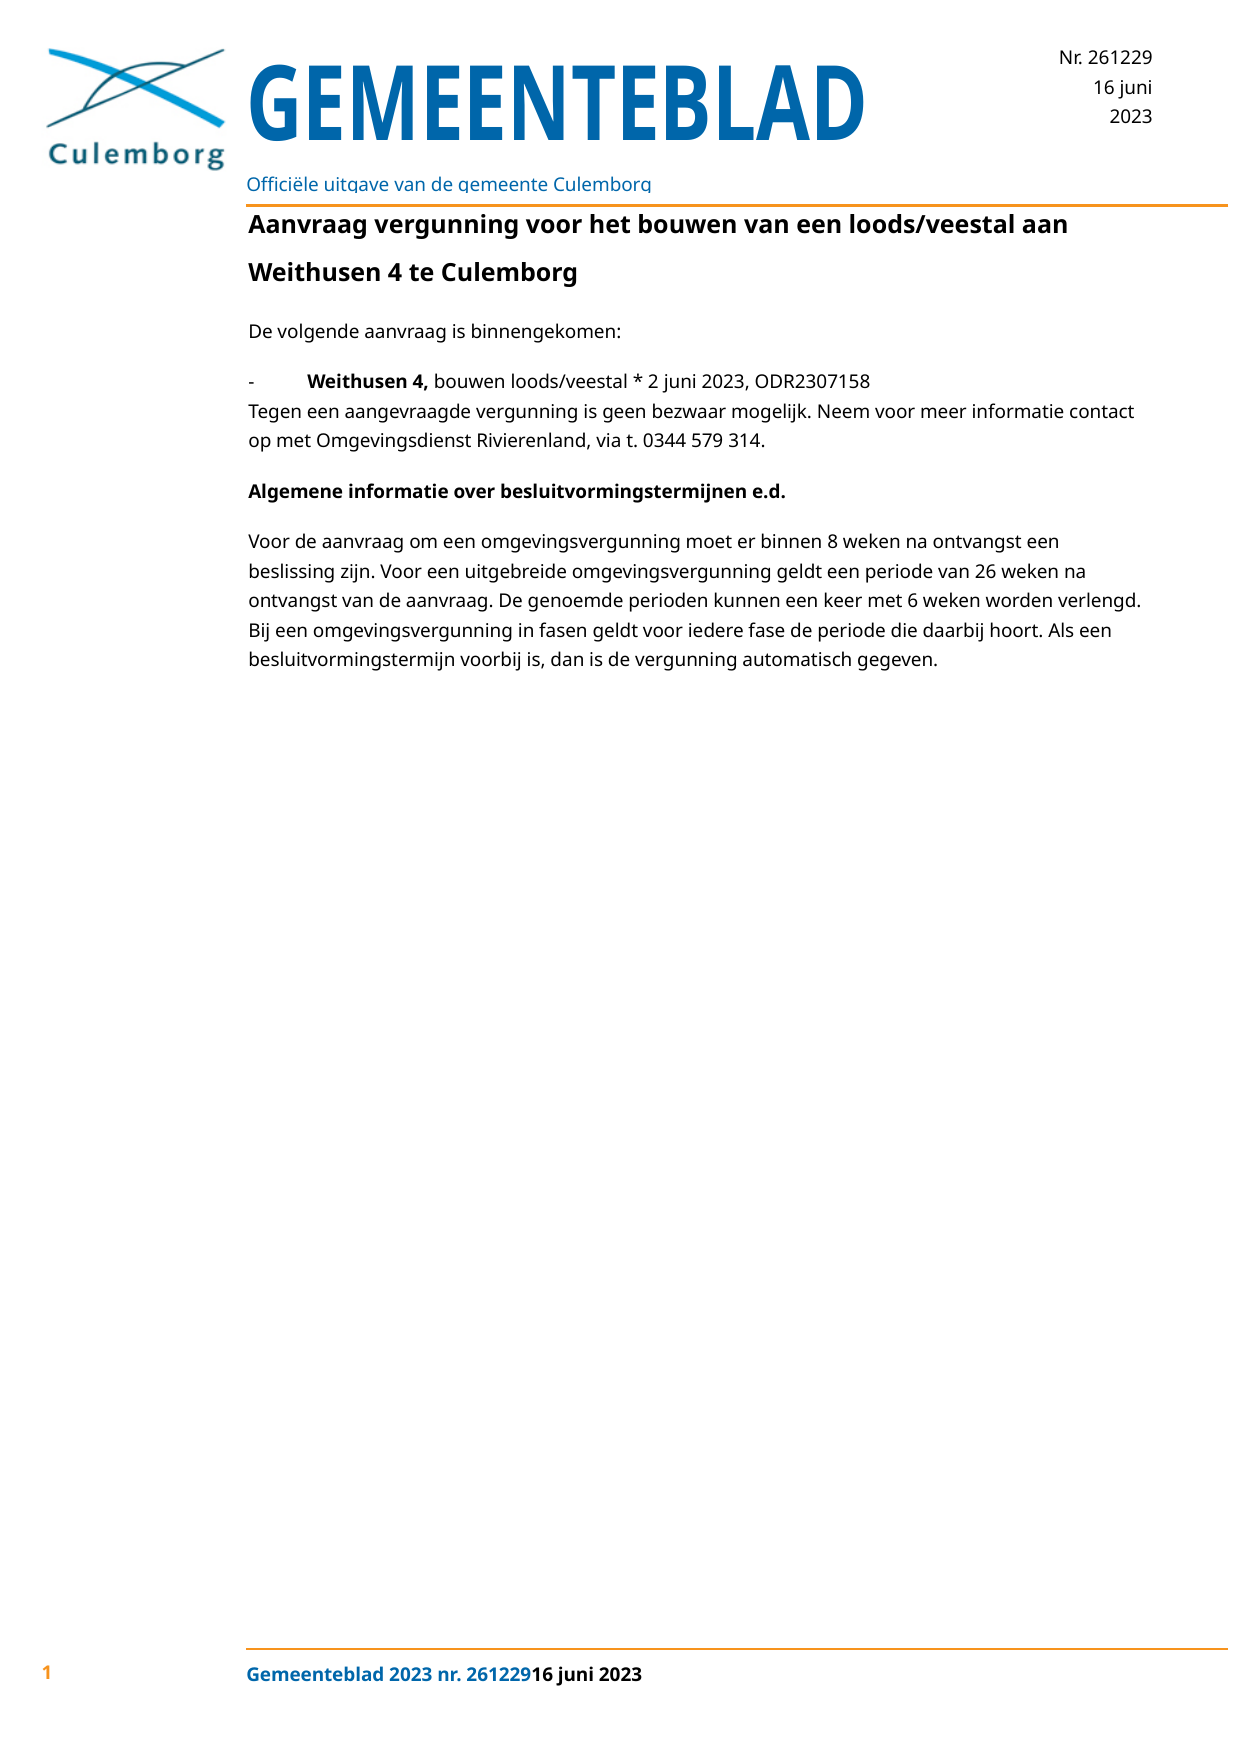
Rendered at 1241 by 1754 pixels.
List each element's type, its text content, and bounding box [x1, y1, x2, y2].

text Tegen een aangevraagde vergunning is geen bezwaar mogelijk. Neem voor meer informatie contact op met Omgevingsdienst Rivierenland, via t. 0344 579 314. [248, 398, 1152, 453]
text Algemene informatie over besluitvormingstermijnen e.d. [248, 478, 1152, 504]
picture [41, 47, 231, 172]
text Aanvraag vergunning voor het bouwen van een loods/veestal aan Weithusen 4 te Culemborg [248, 207, 1152, 288]
list Weithusen 4, bouwen loods/veestal * 2 juni 2023, ODR2307158 [248, 368, 1152, 394]
text De volgende aanvraag is binnengekomen: [248, 318, 1152, 344]
text Voor de aanvraag om een omgevingsvergunning moet er binnen 8 weken na ontvangst een beslissing zijn. Voor een uitgebreide omgevingsvergunning geldt een periode van 26 weken na ontvangst van de aanvraag. De genoemde perioden kunnen een keer met 6 weken worden verlengd. Bij een omgevingsvergunning in fasen geldt voor iedere fase de periode die daarbij hoort. Als een besluitvormingstermijn voorbij is, dan is de vergunning automatisch gegeven. [248, 528, 1152, 672]
